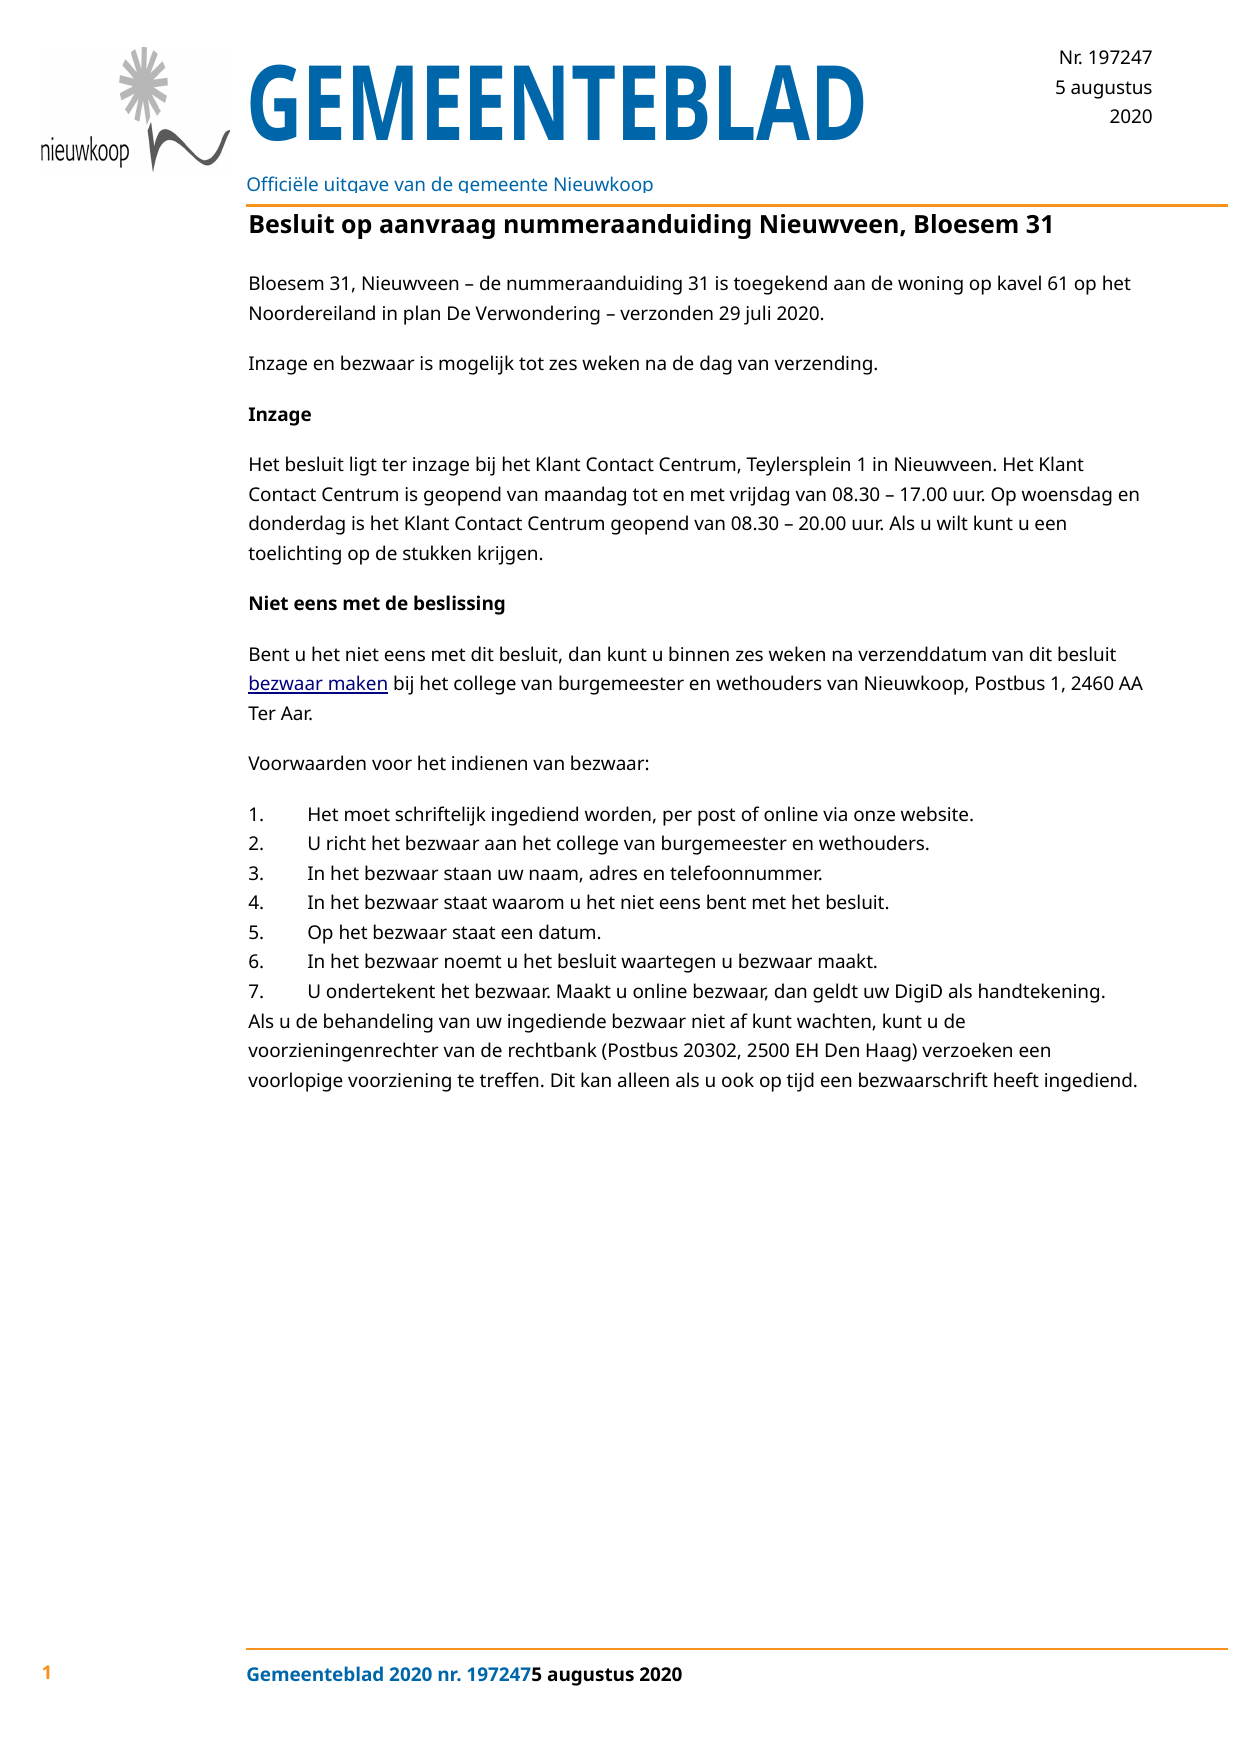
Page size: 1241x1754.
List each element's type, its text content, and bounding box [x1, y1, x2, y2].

text Besluit op aanvraag nummeraanduiding Nieuwveen, Bloesem 31 [248, 207, 1152, 241]
list U ondertekent het bezwaar. Maakt u online bezwaar, dan geldt uw DigiD als handtekening. [248, 978, 1152, 1004]
text Bloesem 31, Nieuwveen – de nummeraanduiding 31 is toegekend aan de woning op kavel 61 op het Noordereiland in plan De Verwondering – verzonden 29 juli 2020. [248, 270, 1152, 326]
list In het bezwaar staat waarom u het niet eens bent met het besluit. [248, 889, 1152, 915]
list Het moet schriftelijk ingediend worden, per post of online via onze website. [248, 801, 1152, 826]
list Op het bezwaar staat een datum. [248, 919, 1152, 945]
text Inzage [248, 401, 1152, 426]
list In het bezwaar staan uw naam, adres en telefoonnummer. [248, 860, 1152, 886]
text Niet eens met de beslissing [248, 590, 1152, 616]
picture [41, 47, 231, 172]
text Inzage en bezwaar is mogelijk tot zes weken na de dag van verzending. [248, 350, 1152, 376]
list In het bezwaar noemt u het besluit waartegen u bezwaar maakt. [248, 949, 1152, 974]
text Bent u het niet eens met dit besluit, dan kunt u binnen zes weken na verzenddatum van dit besluit bezwaar maken bij het college van burgemeester en wethouders van Nieuwkoop, Postbus 1, 2460 AA Ter Aar. [248, 641, 1152, 726]
text Voorwaarden voor het indienen van bezwaar: [248, 750, 1152, 776]
text Als u de behandeling van uw ingediende bezwaar niet af kunt wachten, kunt u de voorzieningenrechter van de rechtbank (Postbus 20302, 2500 EH Den Haag) verzoeken een voorlopige voorziening te treffen. Dit kan alleen als u ook op tijd een bezwaarschrift heeft ingediend. [248, 1008, 1152, 1093]
text Het besluit ligt ter inzage bij het Klant Contact Centrum, Teylersplein 1 in Nieuwveen. Het Klant Contact Centrum is geopend van maandag tot en met vrijdag van 08.30 – 17.00 uur. Op woensdag en donderdag is het Klant Contact Centrum geopend van 08.30 – 20.00 uur. Als u wilt kunt u een toelichting op de stukken krijgen. [248, 451, 1152, 566]
list U richt het bezwaar aan het college van burgemeester en wethouders. [248, 830, 1152, 856]
